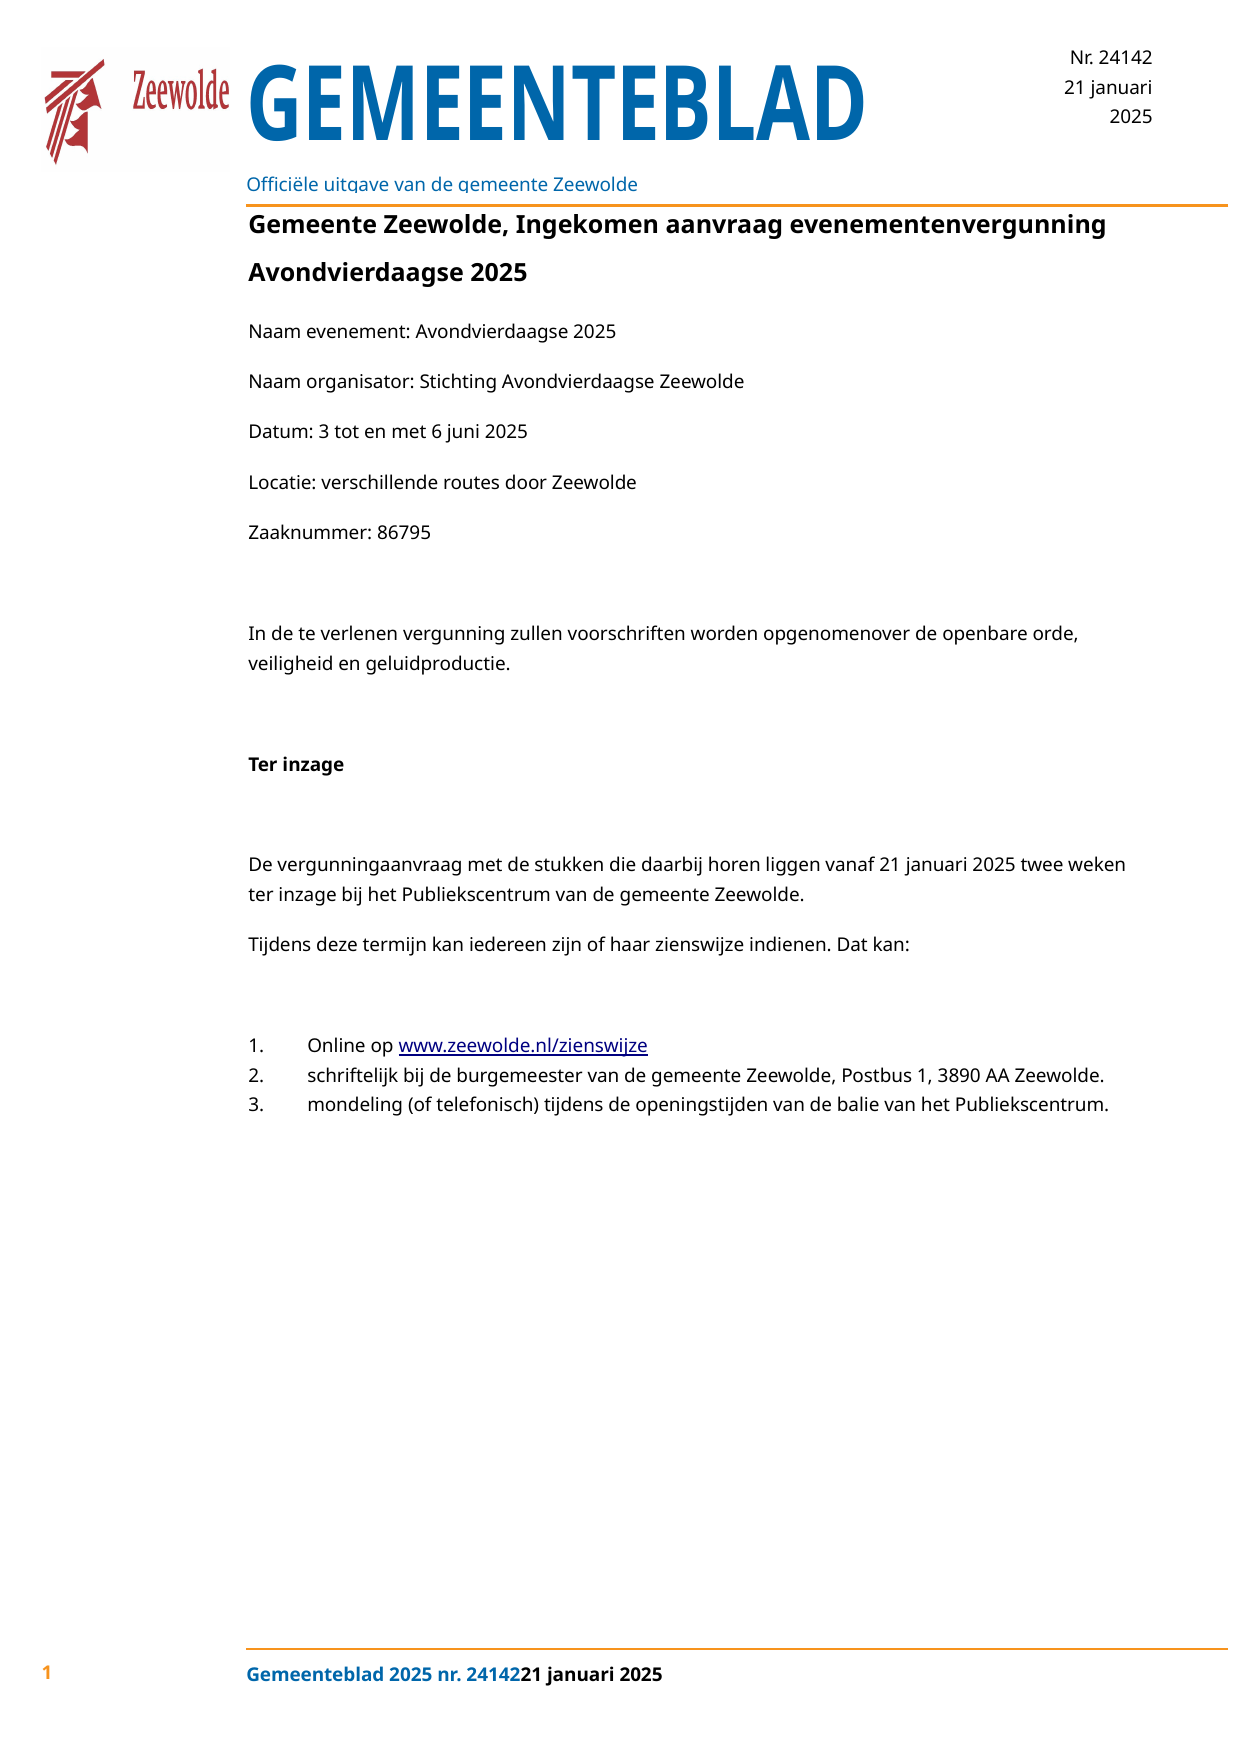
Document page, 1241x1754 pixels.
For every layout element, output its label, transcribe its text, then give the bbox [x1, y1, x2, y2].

text Naam organisator: Stichting Avondvierdaagse Zeewolde [248, 368, 1152, 394]
list Online op www.zeewolde.nl/zienswijze [248, 1032, 1152, 1058]
text Datum: 3 tot en met 6 juni 2025 [248, 419, 1152, 444]
text Tijdens deze termijn kan iedereen zijn of haar zienswijze indienen. Dat kan: [248, 932, 1152, 957]
text Naam evenement: Avondvierdaagse 2025 [248, 318, 1152, 344]
text Ter inzage [248, 751, 1152, 777]
text De vergunningaanvraag met de stukken die daarbij horen liggen vanaf 21 januari 2025 twee weken ter inzage bij het Publiekscentrum van de gemeente Zeewolde. [248, 852, 1152, 907]
text In de te verlenen vergunning zullen voorschriften worden opgenomenover de openbare orde, veiligheid en geluidproductie. [248, 620, 1152, 676]
text Gemeente Zeewolde, Ingekomen aanvraag evenementenvergunning Avondvierdaagse 2025 [248, 207, 1152, 288]
text Locatie: verschillende routes door Zeewolde [248, 469, 1152, 495]
list mondeling (of telefonisch) tijdens de openingstijden van de balie van het Publiekscentrum. [248, 1092, 1152, 1117]
text Zaaknummer: 86795 [248, 519, 1152, 545]
list schriftelijk bij de burgemeester van de gemeente Zeewolde, Postbus 1, 3890 AA Zeewolde. [248, 1062, 1152, 1088]
picture [41, 47, 231, 172]
